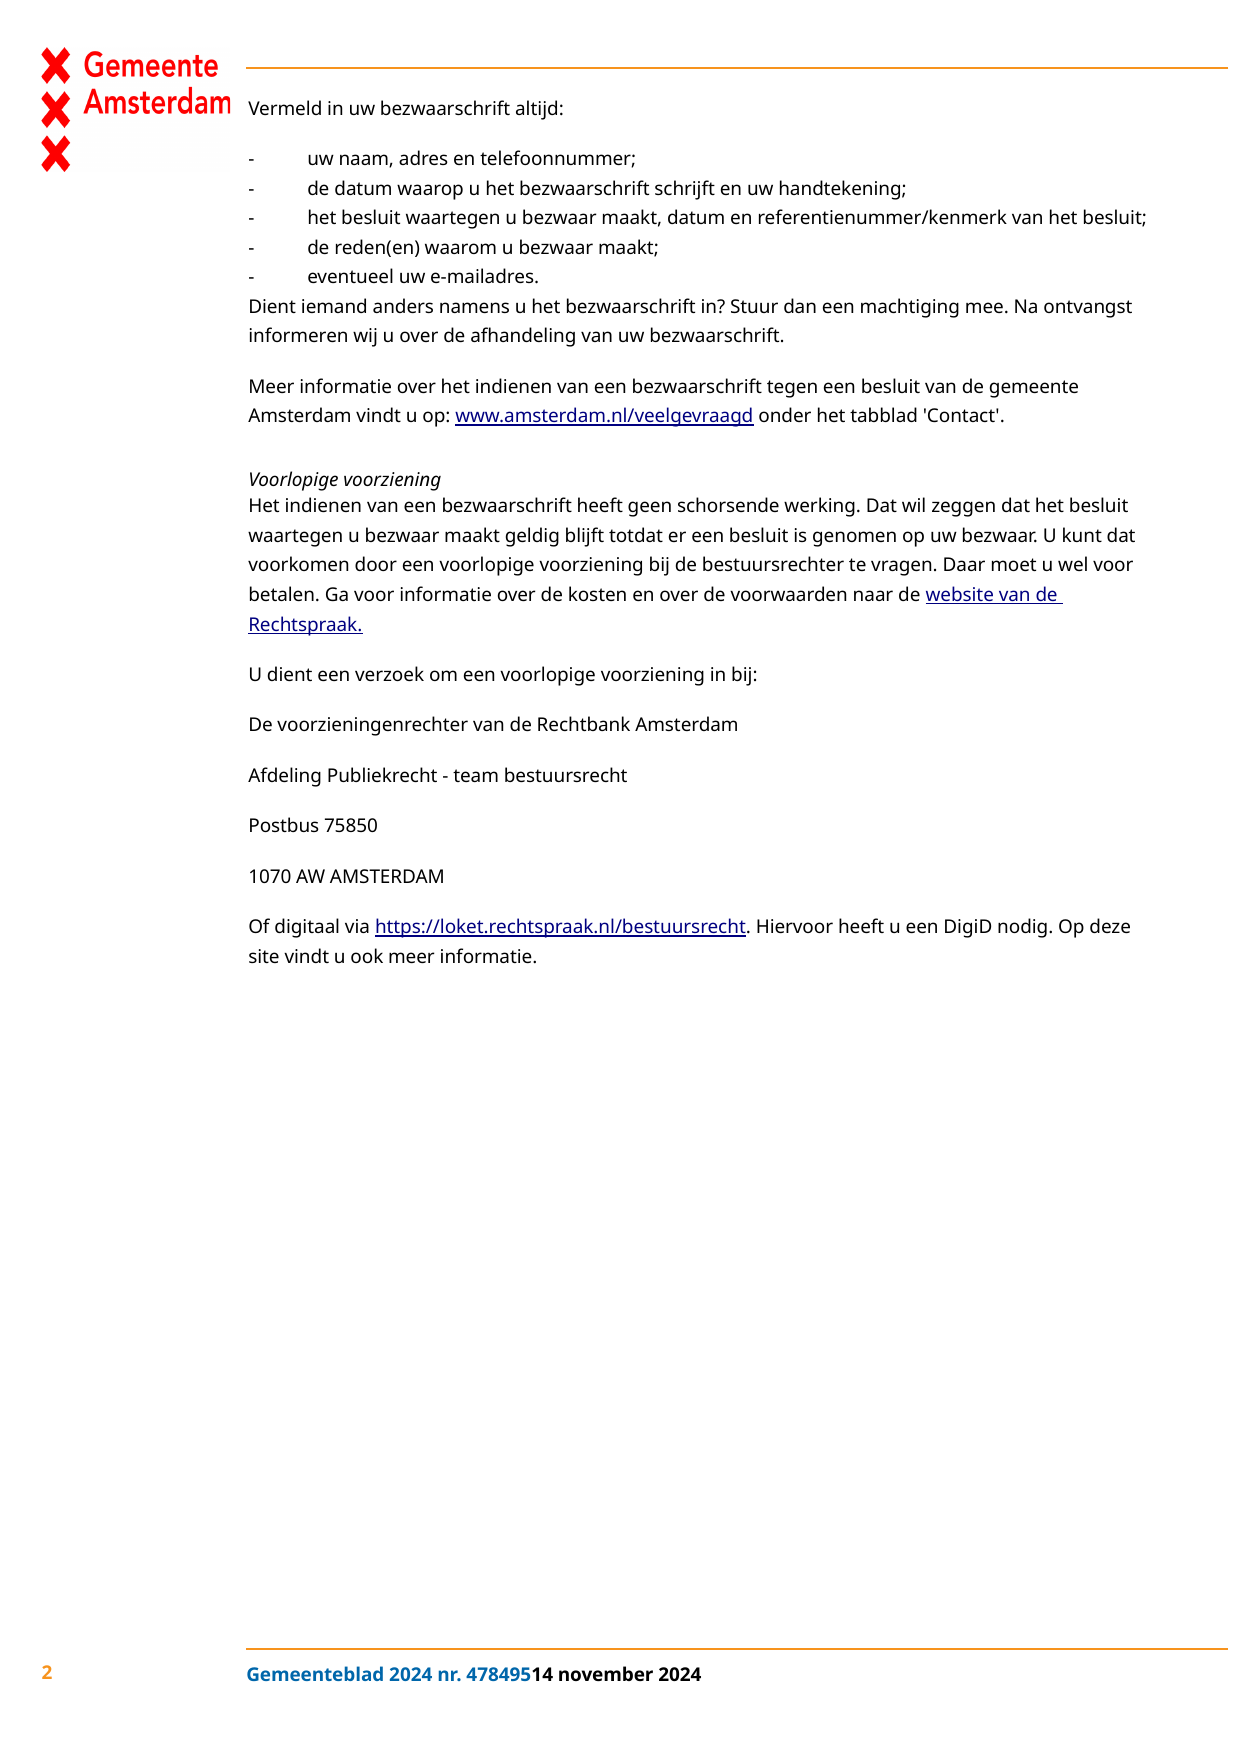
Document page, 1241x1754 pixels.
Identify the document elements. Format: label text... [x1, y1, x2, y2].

text 1070 AW AMSTERDAM [248, 863, 1152, 888]
list het besluit waartegen u bezwaar maakt, datum en referentienummer/kenmerk van het besluit; [248, 204, 1152, 230]
text Meer informatie over het indienen van een bezwaarschrift tegen een besluit van de gemeente Amsterdam vindt u op: www.amsterdam.nl/veelgevraagd onder het tabblad 'Contact'. [248, 373, 1152, 428]
list eventueel uw e-mailadres. [248, 263, 1152, 289]
list uw naam, adres en telefoonnummer; [248, 145, 1152, 171]
text Voorlopige voorziening [248, 467, 1152, 492]
list de datum waarop u het bezwaarschrift schrijft en uw handtekening; [248, 175, 1152, 201]
picture [41, 47, 231, 172]
text Of digitaal via https://loket.rechtspraak.nl/bestuursrecht. Hiervoor heeft u een DigiD nodig. Op deze site vindt u ook meer informatie. [248, 913, 1152, 968]
text De voorzieningenrechter van de Rechtbank Amsterdam [248, 712, 1152, 737]
list de reden(en) waarom u bezwaar maakt; [248, 234, 1152, 260]
text Afdeling Publiekrecht - team bestuursrecht [248, 762, 1152, 788]
text U dient een verzoek om een voorlopige voorziening in bij: [248, 661, 1152, 687]
text Vermeld in uw bezwaarschrift altijd: [248, 95, 1152, 121]
text Dient iemand anders namens u het bezwaarschrift in? Stuur dan een machtiging mee. Na ontvangst informeren wij u over de afhandeling van uw bezwaarschrift. [248, 293, 1152, 348]
text Het indienen van een bezwaarschrift heeft geen schorsende werking. Dat wil zeggen dat het besluit waartegen u bezwaar maakt geldig blijft totdat er een besluit is genomen op uw bezwaar. U kunt dat voorkomen door een voorlopige voorziening bij de bestuursrechter te vragen. Daar moet u wel voor betalen. Ga voor informatie over de kosten en over de voorwaarden naar de website van de Rechtspraak. [248, 492, 1152, 636]
text Postbus 75850 [248, 812, 1152, 838]
